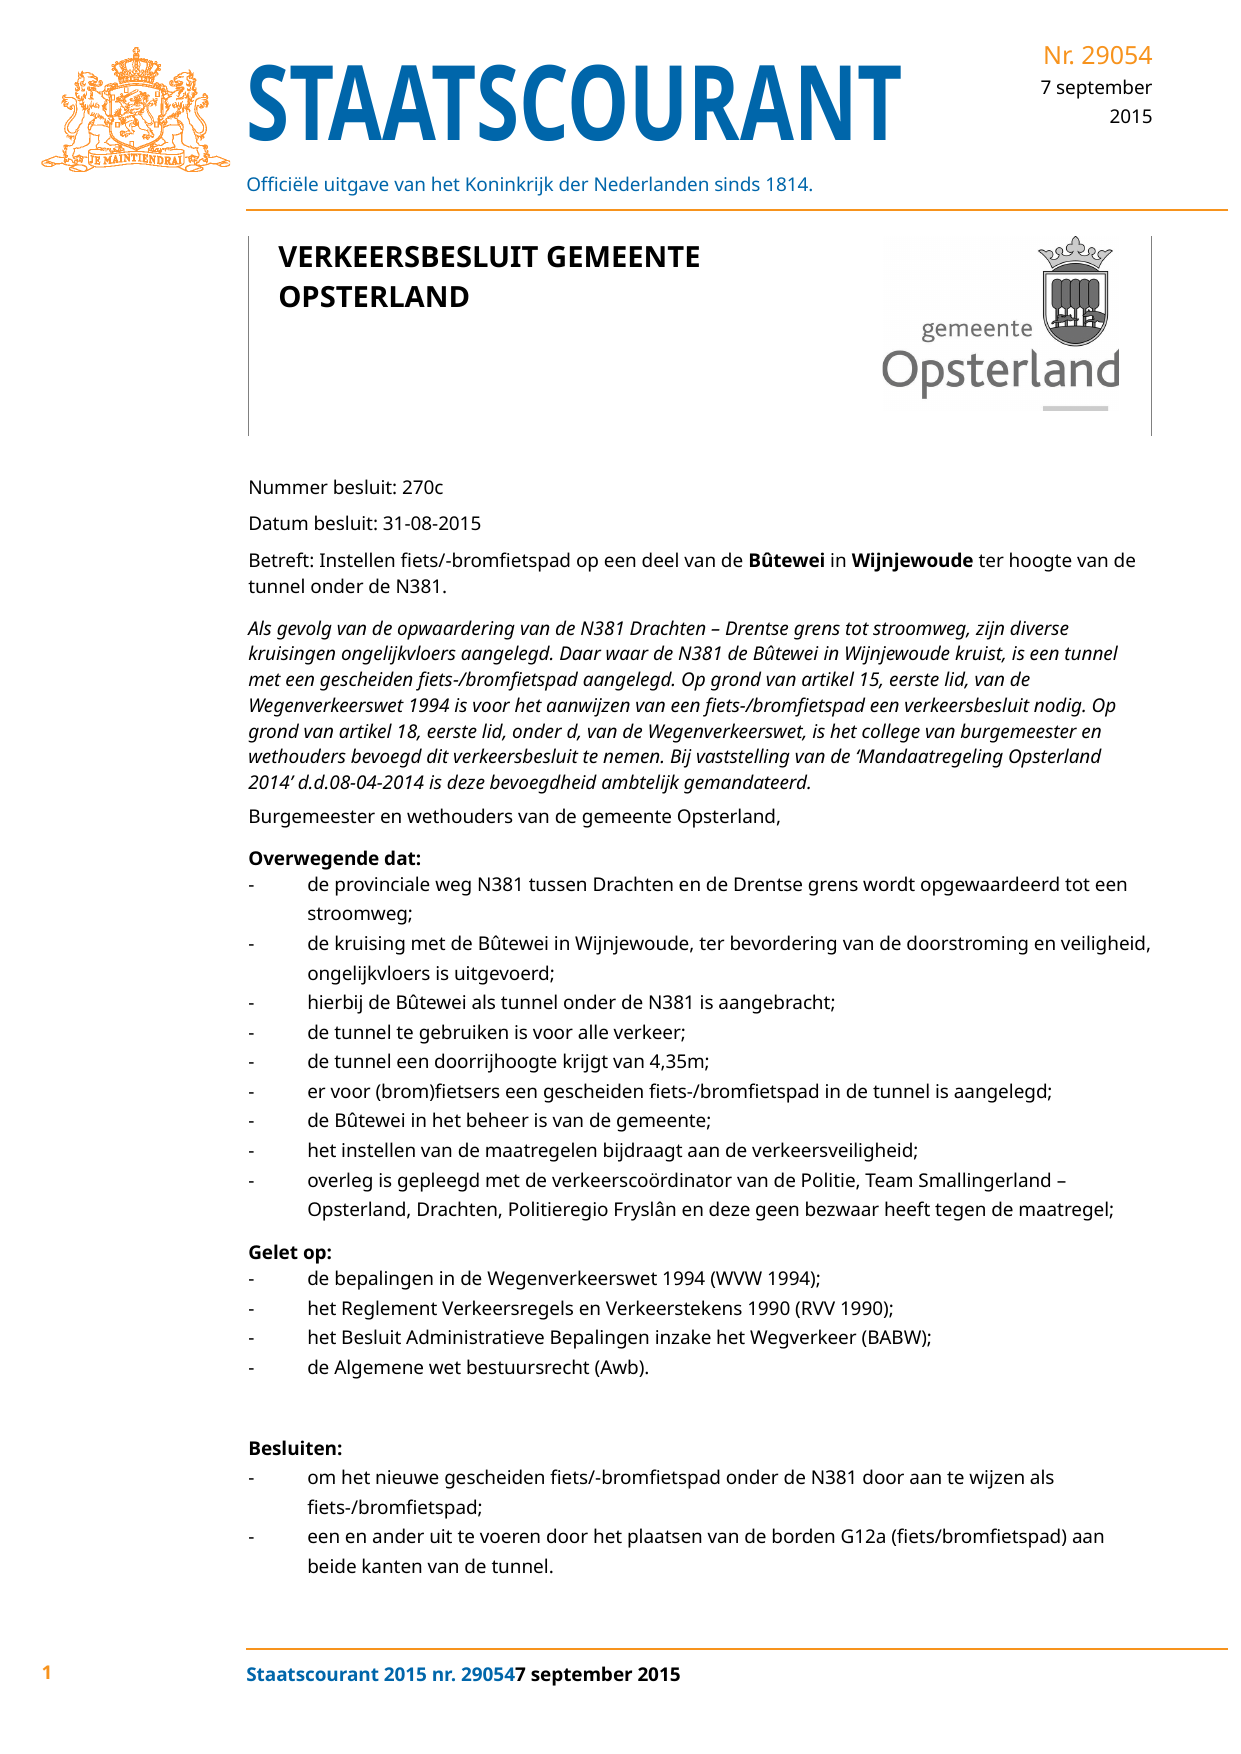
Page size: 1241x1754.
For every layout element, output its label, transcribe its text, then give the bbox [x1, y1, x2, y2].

list het Reglement Verkeersregels en Verkeerstekens 1990 (RVV 1990); [248, 1295, 1152, 1321]
text Datum besluit: 31-08-2015 [248, 511, 1152, 536]
text Besluiten: [248, 1435, 1152, 1461]
list de tunnel te gebruiken is voor alle verkeer; [248, 1019, 1152, 1044]
text Betreft: Instellen fiets/-bromfietspad op een deel van de Bûtewei in Wijnjewoude ter hoogte van de tunnel onder de N381. [248, 547, 1152, 599]
list hierbij de Bûtewei als tunnel onder de N381 is aangebracht; [248, 989, 1152, 1015]
list de Bûtewei in het beheer is van de gemeente; [248, 1108, 1152, 1133]
list de Algemene wet bestuursrecht (Awb). [248, 1354, 1152, 1380]
text Burgemeester en wethouders van de gemeente Opsterland, [248, 803, 1152, 829]
table_header VERKEERSBESLUIT GEMEENTE OPSTERLAND [249, 236, 850, 436]
list er voor (brom)fietsers een gescheiden fiets-/bromfietspad in de tunnel is aangelegd; [248, 1078, 1152, 1104]
list de tunnel een doorrijhoogte krijgt van 4,35m; [248, 1048, 1152, 1074]
picture [41, 47, 231, 172]
text Als gevolg van de opwaardering van de N381 Drachten – Drentse grens tot stroomweg, zijn diverse kruisingen ongelijkvloers aangelegd. Daar waar de N381 de Bûtewei in Wijnjewoude kruist, is een tunnel met een gescheiden fiets-/bromfietspad aangelegd. Op grond van artikel 15, eerste lid, van de Wegenverkeerswet 1994 is voor het aanwijzen van een fiets-/bromfietspad een verkeersbesluit nodig. Op grond van artikel 18, eerste lid, onder d, van de Wegenverkeerswet, is het college van burgemeester en wethouders bevoegd dit verkeersbesluit te nemen. Bij vaststelling van de ‘Mandaatregeling Opsterland 2014’ d.d.08-04-2014 is deze bevoegdheid ambtelijk gemandateerd. [248, 615, 1152, 795]
text Overwegende dat: [248, 845, 1152, 871]
list overleg is gepleegd met de verkeerscoördinator van de Politie, Team Smallingerland – Opsterland, Drachten, Politieregio Fryslân en deze geen bezwaar heeft tegen de maatregel; [248, 1167, 1152, 1222]
list de kruising met de Bûtewei in Wijnjewoude, ter bevordering van de doorstroming en veiligheid, ongelijkvloers is uitgevoerd; [248, 930, 1152, 985]
list om het nieuwe gescheiden fiets/-bromfietspad onder de N381 door aan te wijzen als fiets-/bromfietspad; [248, 1464, 1152, 1520]
text Nummer besluit: 270c [248, 474, 1152, 500]
table_header [850, 236, 1151, 436]
list de provinciale weg N381 tussen Drachten en de Drentse grens wordt opgewaardeerd tot een stroomweg; [248, 871, 1152, 926]
picture [882, 236, 1119, 411]
list het Besluit Administratieve Bepalingen inzake het Wegverkeer (BABW); [248, 1324, 1152, 1350]
text Gelet op: [248, 1239, 1152, 1265]
list de bepalingen in de Wegenverkeerswet 1994 (WVW 1994); [248, 1265, 1152, 1291]
list een en ander uit te voeren door het plaatsen van de borden G12a (fiets/bromfietspad) aan beide kanten van de tunnel. [248, 1524, 1152, 1579]
list het instellen van de maatregelen bijdraagt aan de verkeersveiligheid; [248, 1137, 1152, 1163]
